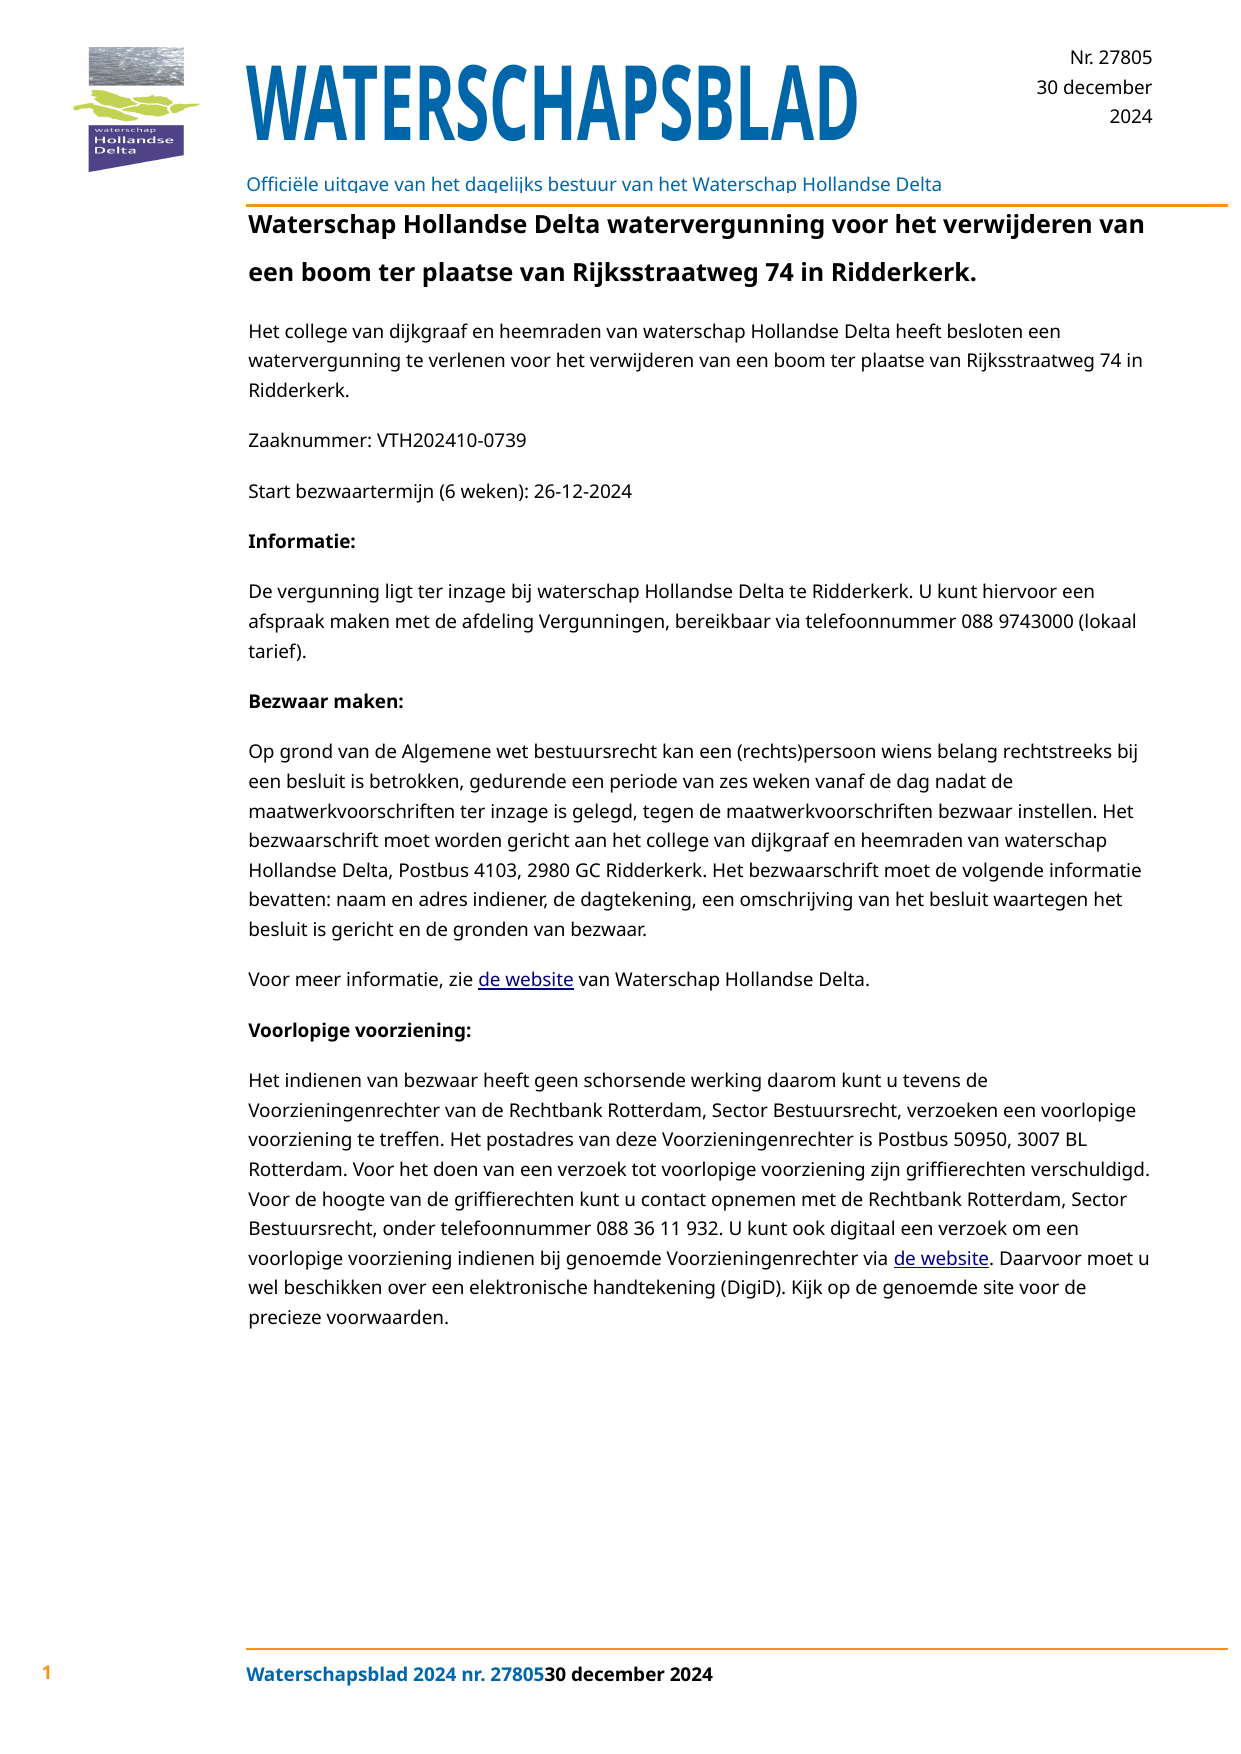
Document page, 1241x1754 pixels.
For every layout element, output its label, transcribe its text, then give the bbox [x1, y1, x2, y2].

text Voor meer informatie, zie de website van Waterschap Hollandse Delta. [248, 967, 1152, 992]
text Op grond van de Algemene wet bestuursrecht kan een (rechts)persoon wiens belang rechtstreeks bij een besluit is betrokken, gedurende een periode van zes weken vanaf de dag nadat de maatwerkvoorschriften ter inzage is gelegd, tegen de maatwerkvoorschriften bezwaar instellen. Het bezwaarschrift moet worden gericht aan het college van dijkgraaf en heemraden van waterschap Hollandse Delta, Postbus 4103, 2980 GC Ridderkerk. Het bezwaarschrift moet de volgende informatie bevatten: naam en adres indiener, de dagtekening, een omschrijving van het besluit waartegen het besluit is gericht en de gronden van bezwaar. [248, 739, 1152, 942]
text Zaaknummer: VTH202410-0739 [248, 427, 1152, 453]
text Waterschap Hollandse Delta watervergunning voor het verwijderen van een boom ter plaatse van Rijksstraatweg 74 in Ridderkerk. [248, 207, 1152, 288]
text Bezwaar maken: [248, 688, 1152, 714]
text Voorlopige voorziening: [248, 1017, 1152, 1043]
picture [41, 47, 231, 172]
text De vergunning ligt ter inzage bij waterschap Hollandse Delta te Ridderkerk. U kunt hiervoor een afspraak maken met de afdeling Vergunningen, bereikbaar via telefoonnummer 088 9743000 (lokaal tarief). [248, 579, 1152, 664]
text Informatie: [248, 528, 1152, 554]
text Het indienen van bezwaar heeft geen schorsende werking daarom kunt u tevens de Voorzieningenrechter van de Rechtbank Rotterdam, Sector Bestuursrecht, verzoeken een voorlopige voorziening te treffen. Het postadres van deze Voorzieningenrechter is Postbus 50950, 3007 BL Rotterdam. Voor het doen van een verzoek tot voorlopige voorziening zijn griffierechten verschuldigd. Voor de hoogte van de griffierechten kunt u contact opnemen met de Rechtbank Rotterdam, Sector Bestuursrecht, onder telefoonnummer 088 36 11 932. U kunt ook digitaal een verzoek om een voorlopige voorziening indienen bij genoemde Voorzieningenrechter via de website. Daarvoor moet u wel beschikken over een elektronische handtekening (DigiD). Kijk op de genoemde site voor de precieze voorwaarden. [248, 1067, 1152, 1330]
text Start bezwaartermijn (6 weken): 26-12-2024 [248, 478, 1152, 504]
text Het college van dijkgraaf en heemraden van waterschap Hollandse Delta heeft besloten een watervergunning te verlenen voor het verwijderen van een boom ter plaatse van Rijksstraatweg 74 in Ridderkerk. [248, 318, 1152, 403]
